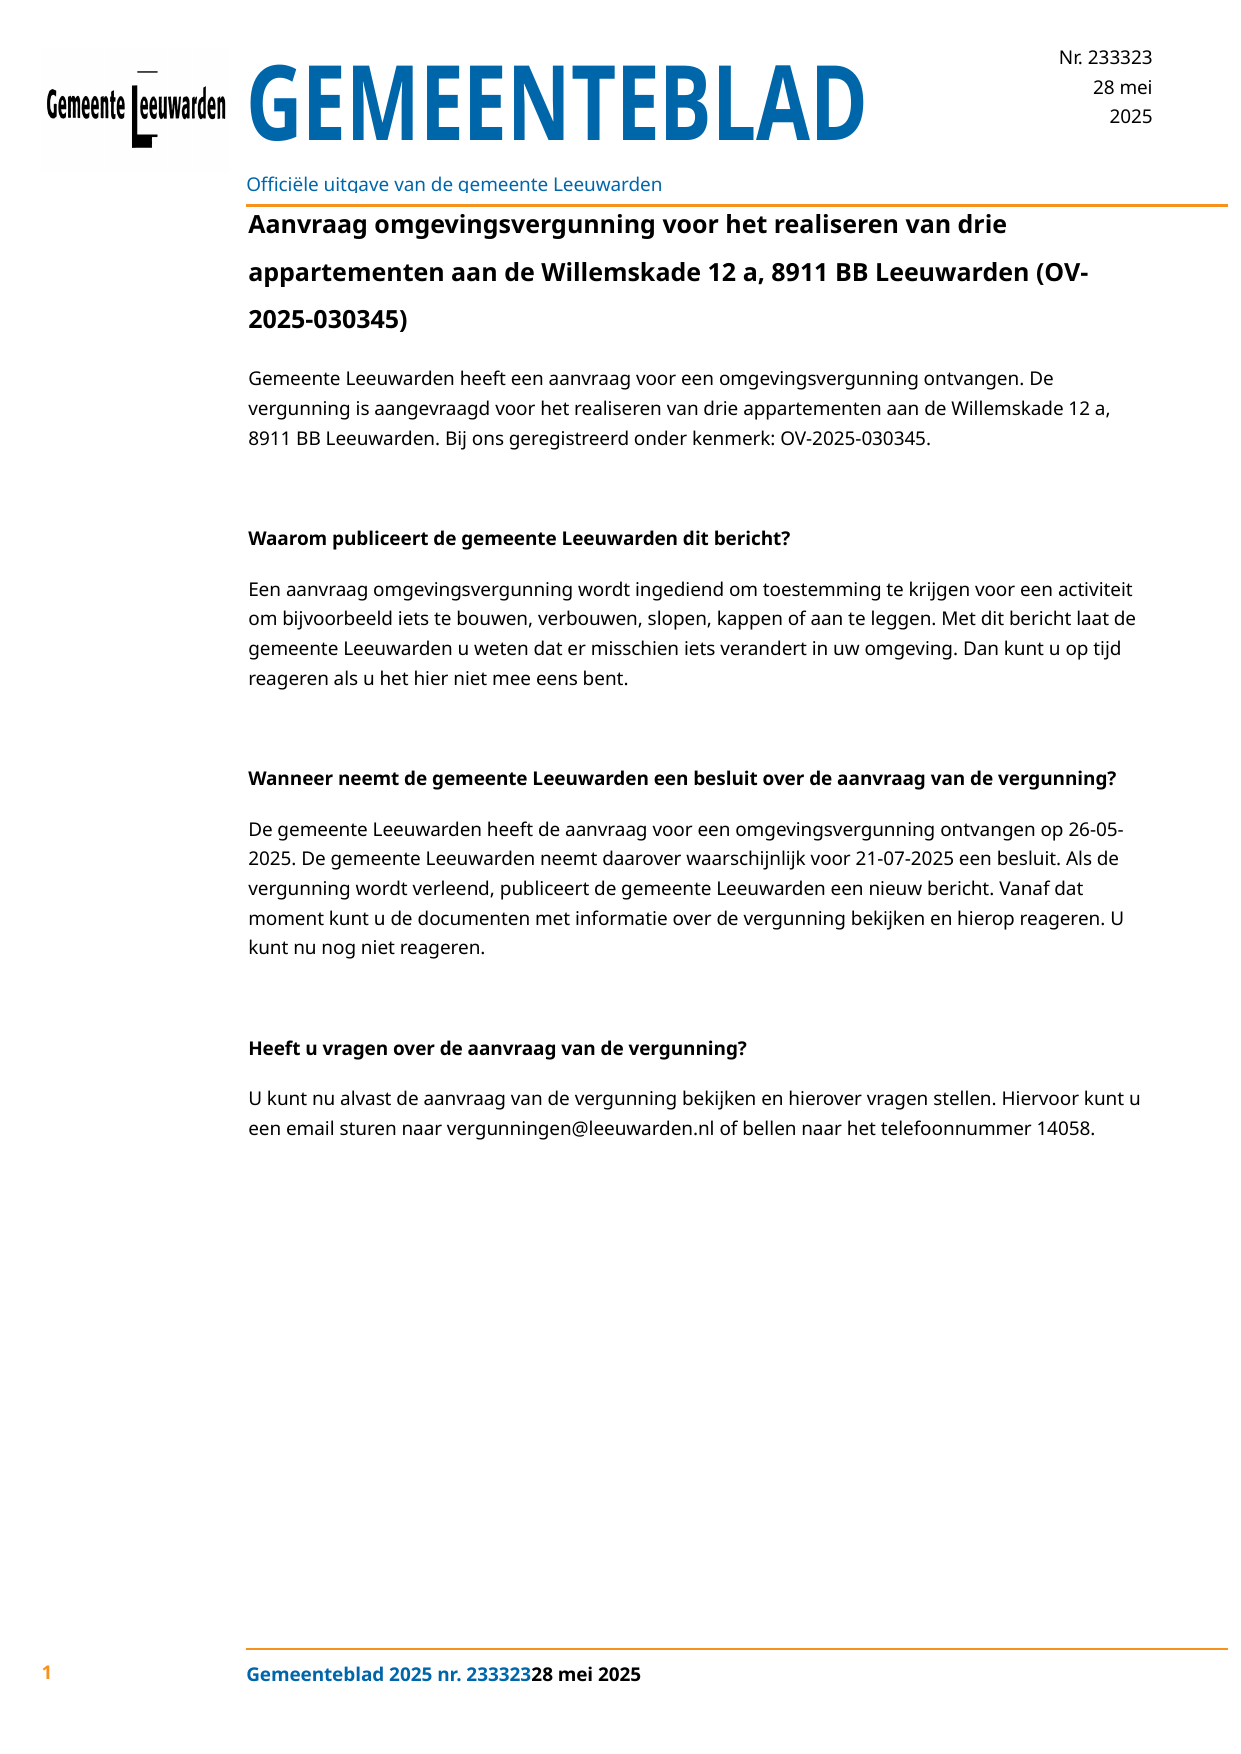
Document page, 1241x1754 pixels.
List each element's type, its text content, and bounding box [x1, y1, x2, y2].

text U kunt nu alvast de aanvraag van de vergunning bekijken en hierover vragen stellen. Hiervoor kunt u een email sturen naar vergunningen@leeuwarden.nl of bellen naar het telefoonnummer 14058. [248, 1086, 1152, 1141]
text De gemeente Leeuwarden heeft de aanvraag voor een omgevingsvergunning ontvangen op 26-05-2025. De gemeente Leeuwarden neemt daarover waarschijnlijk voor 21-07-2025 een besluit. Als de vergunning wordt verleend, publiceert de gemeente Leeuwarden een nieuw bericht. Vanaf dat moment kunt u de documenten met informatie over de vergunning bekijken en hierop reageren. U kunt nu nog niet reageren. [248, 816, 1152, 960]
text Waarom publiceert de gemeente Leeuwarden dit bericht? [248, 526, 1152, 551]
picture [41, 47, 231, 172]
text Wanneer neemt de gemeente Leeuwarden een besluit over de aanvraag van de vergunning? [248, 766, 1152, 791]
text Heeft u vragen over de aanvraag van de vergunning? [248, 1035, 1152, 1061]
text Een aanvraag omgevingsvergunning wordt ingediend om toestemming te krijgen voor een activiteit om bijvoorbeeld iets te bouwen, verbouwen, slopen, kappen of aan te leggen. Met dit bericht laat de gemeente Leeuwarden u weten dat er misschien iets verandert in uw omgeving. Dan kunt u op tijd reageren als u het hier niet mee eens bent. [248, 576, 1152, 690]
text Aanvraag omgevingsvergunning voor het realiseren van drie appartementen aan de Willemskade 12 a, 8911 BB Leeuwarden (OV-2025-030345) [248, 207, 1152, 336]
text Gemeente Leeuwarden heeft een aanvraag voor een omgevingsvergunning ontvangen. De vergunning is aangevraagd voor het realiseren van drie appartementen aan de Willemskade 12 a, 8911 BB Leeuwarden. Bij ons geregistreerd onder kenmerk: OV-2025-030345. [248, 366, 1152, 450]
